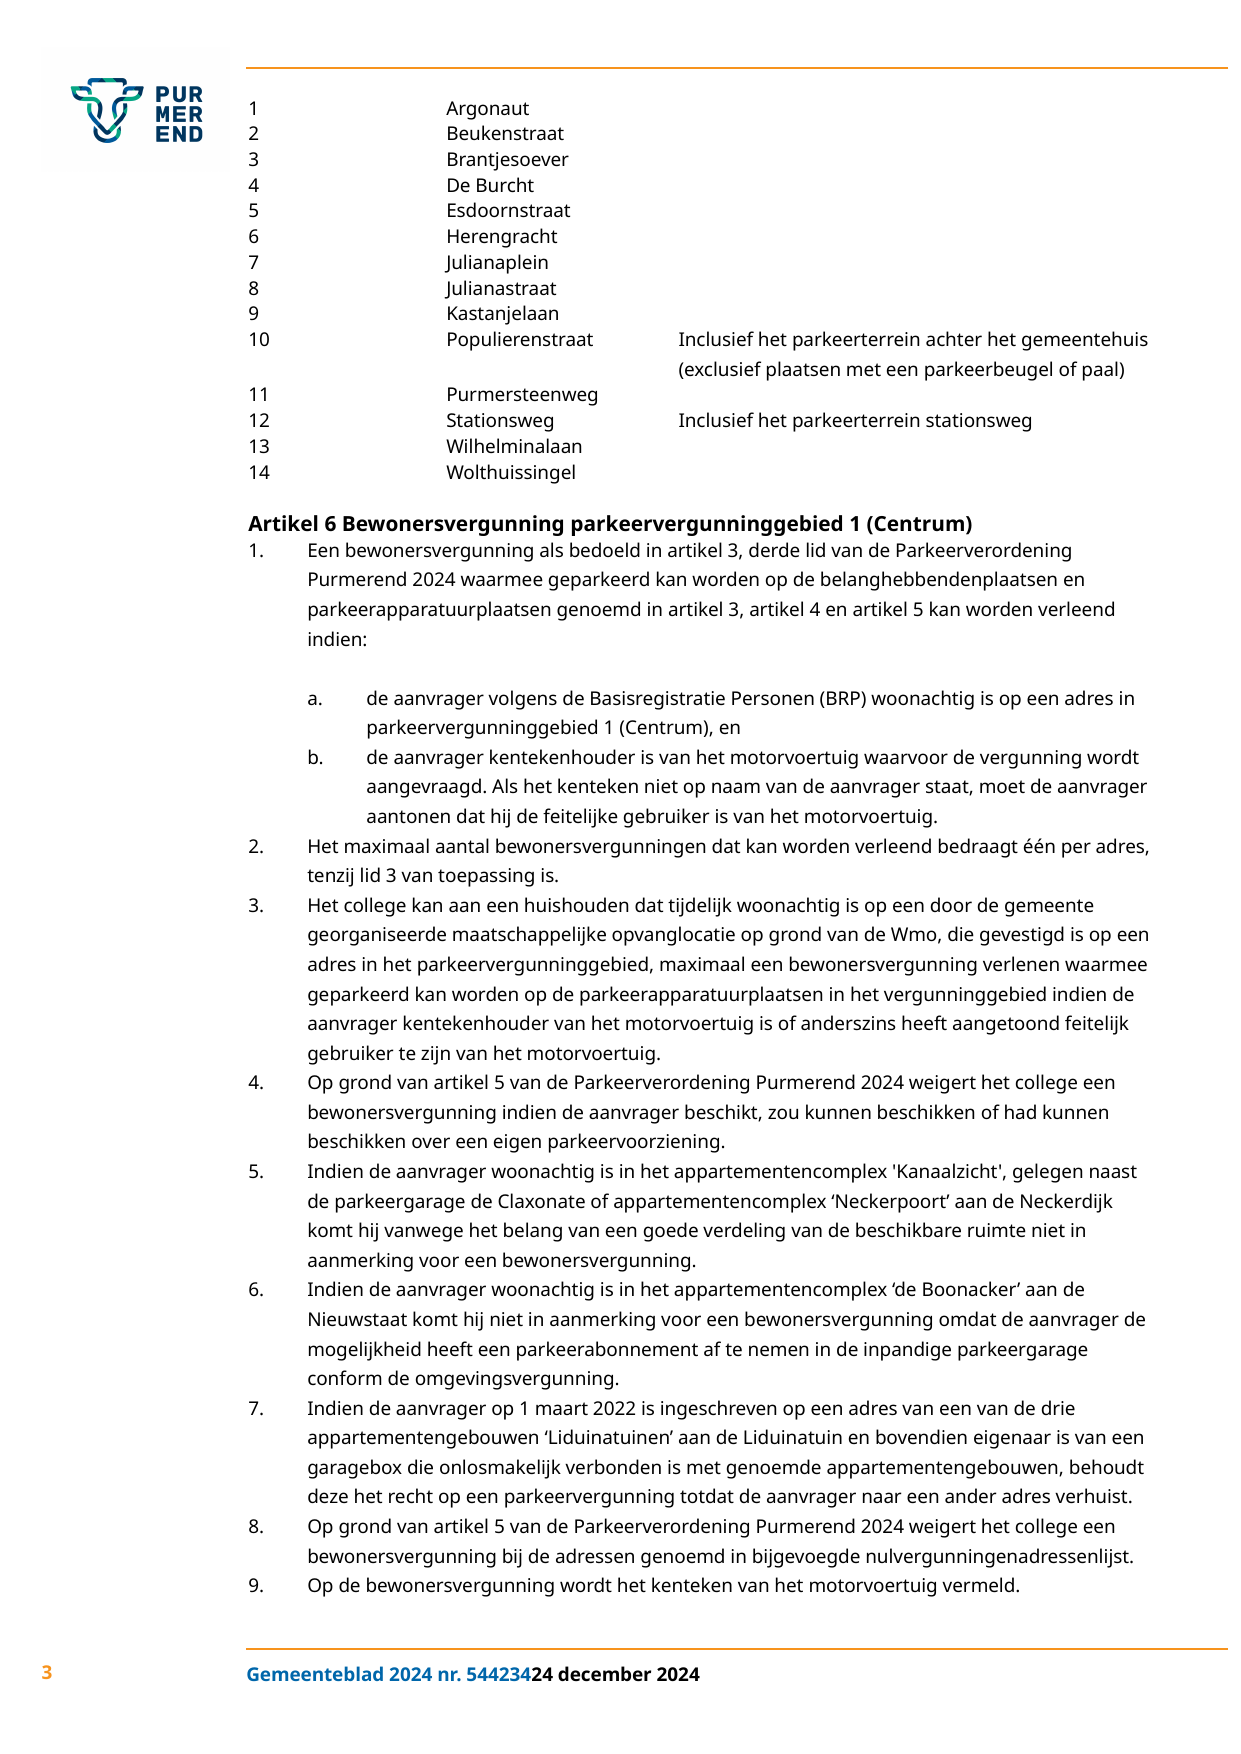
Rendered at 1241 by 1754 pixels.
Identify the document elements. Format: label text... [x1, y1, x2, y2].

table_cell Purmersteenweg [446, 382, 678, 407]
table_cell 2 [248, 121, 446, 146]
list Indien de aanvrager woonachtig is in het appartementencomplex ‘de Boonacker’ aan de Nieuwstaat komt hij niet in aanmerking voor een bewonersvergunning omdat de aanvrager de mogelijkheid heeft een parkeerabonnement af te nemen in de inpandige parkeergarage conform de omgevingsvergunning. [248, 1277, 1152, 1391]
table_cell 14 [248, 459, 446, 484]
table_cell [678, 459, 1152, 484]
list Op de bewonersvergunning wordt het kenteken van het motorvoertuig vermeld. [248, 1572, 1152, 1598]
table_cell 1 [248, 95, 446, 121]
list Op grond van artikel 5 van de Parkeerverordening Purmerend 2024 weigert het college een bewonersvergunning indien de aanvrager beschikt, zou kunnen beschikken of had kunnen beschikken over een eigen parkeervoorziening. [248, 1069, 1152, 1154]
table_cell 4 [248, 172, 446, 198]
list Indien de aanvrager woonachtig is in het appartementencomplex 'Kanaalzicht', gelegen naast de parkeergarage de Claxonate of appartementencomplex ‘Neckerpoort’ aan de Neckerdijk komt hij vanwege het belang van een goede verdeling van de beschikbare ruimte niet in aanmerking voor een bewonersvergunning. [248, 1158, 1152, 1273]
table_cell [678, 121, 1152, 146]
list Indien de aanvrager op 1 maart 2022 is ingeschreven op een adres van een van de drie appartementengebouwen ‘Liduinatuinen’ aan de Liduinatuin en bovendien eigenaar is van een garagebox die onlosmakelijk verbonden is met genoemde appartementengebouwen, behoudt deze het recht op een parkeervergunning totdat de aanvrager naar een ander adres verhuist. [248, 1395, 1152, 1509]
table_cell 8 [248, 275, 446, 301]
table_cell De Burcht [446, 172, 678, 198]
table_cell [678, 301, 1152, 326]
table_cell Inclusief het parkeerterrein stationsweg [678, 408, 1152, 433]
table_cell 9 [248, 301, 446, 326]
table_cell Wilhelminalaan [446, 433, 678, 459]
list Het college kan aan een huishouden dat tijdelijk woonachtig is op een door de gemeente georganiseerde maatschappelijke opvanglocatie op grond van de Wmo, die gevestigd is op een adres in het parkeervergunninggebied, maximaal een bewonersvergunning verlenen waarmee geparkeerd kan worden op de parkeerapparatuurplaatsen in het vergunninggebied indien de aanvrager kentekenhouder van het motorvoertuig is of anderszins heeft aangetoond feitelijk gebruiker te zijn van het motorvoertuig. [248, 892, 1152, 1066]
table_cell [678, 249, 1152, 275]
list de aanvrager kentekenhouder is van het motorvoertuig waarvoor de vergunning wordt aangevraagd. Als het kenteken niet op naam van de aanvrager staat, moet de aanvrager aantonen dat hij de feitelijke gebruiker is van het motorvoertuig. [307, 744, 1152, 829]
table_cell 6 [248, 224, 446, 249]
table_cell [678, 382, 1152, 407]
list Het maximaal aantal bewonersvergunningen dat kan worden verleend bedraagt één per adres, tenzij lid 3 van toepassing is. [248, 833, 1152, 888]
list Een bewonersvergunning als bedoeld in artikel 3, derde lid van de Parkeerverordening Purmerend 2024 waarmee geparkeerd kan worden op de belanghebbendenplaatsen en parkeerapparatuurplaatsen genoemd in artikel 3, artikel 4 en artikel 5 kan worden verleend indien: [248, 537, 1152, 652]
table_cell Beukenstraat [446, 121, 678, 146]
table_cell 7 [248, 249, 446, 275]
table_cell 10 [248, 326, 446, 382]
table_cell [678, 95, 1152, 121]
list de aanvrager volgens de Basisregistratie Personen (BRP) woonachtig is op een adres in parkeervergunninggebied 1 (Centrum), en [307, 685, 1152, 740]
table_cell Populierenstraat [446, 326, 678, 382]
table_cell Stationsweg [446, 408, 678, 433]
table_cell Kastanjelaan [446, 301, 678, 326]
table_cell Julianastraat [446, 275, 678, 301]
table_cell Esdoornstraat [446, 198, 678, 223]
table_cell [678, 172, 1152, 198]
table_cell 12 [248, 408, 446, 433]
table_cell [678, 198, 1152, 223]
table_cell Inclusief het parkeerterrein achter het gemeentehuis (exclusief plaatsen met een parkeerbeugel of paal) [678, 326, 1152, 382]
table_cell 13 [248, 433, 446, 459]
table_cell 5 [248, 198, 446, 223]
table_cell [678, 224, 1152, 249]
table_cell [678, 433, 1152, 459]
table_cell 11 [248, 382, 446, 407]
picture [41, 47, 231, 172]
table_cell Julianaplein [446, 249, 678, 275]
table_cell Argonaut [446, 95, 678, 121]
table_cell [678, 275, 1152, 301]
table_cell 3 [248, 146, 446, 172]
table_cell Herengracht [446, 224, 678, 249]
table_cell [678, 146, 1152, 172]
table_cell Brantjesoever [446, 146, 678, 172]
text Artikel 6 Bewonersvergunning parkeervergunninggebied 1 (Centrum) [248, 509, 1152, 537]
list Op grond van artikel 5 van de Parkeerverordening Purmerend 2024 weigert het college een bewonersvergunning bij de adressen genoemd in bijgevoegde nulvergunningenadressenlijst. [248, 1513, 1152, 1569]
table_cell Wolthuissingel [446, 459, 678, 484]
